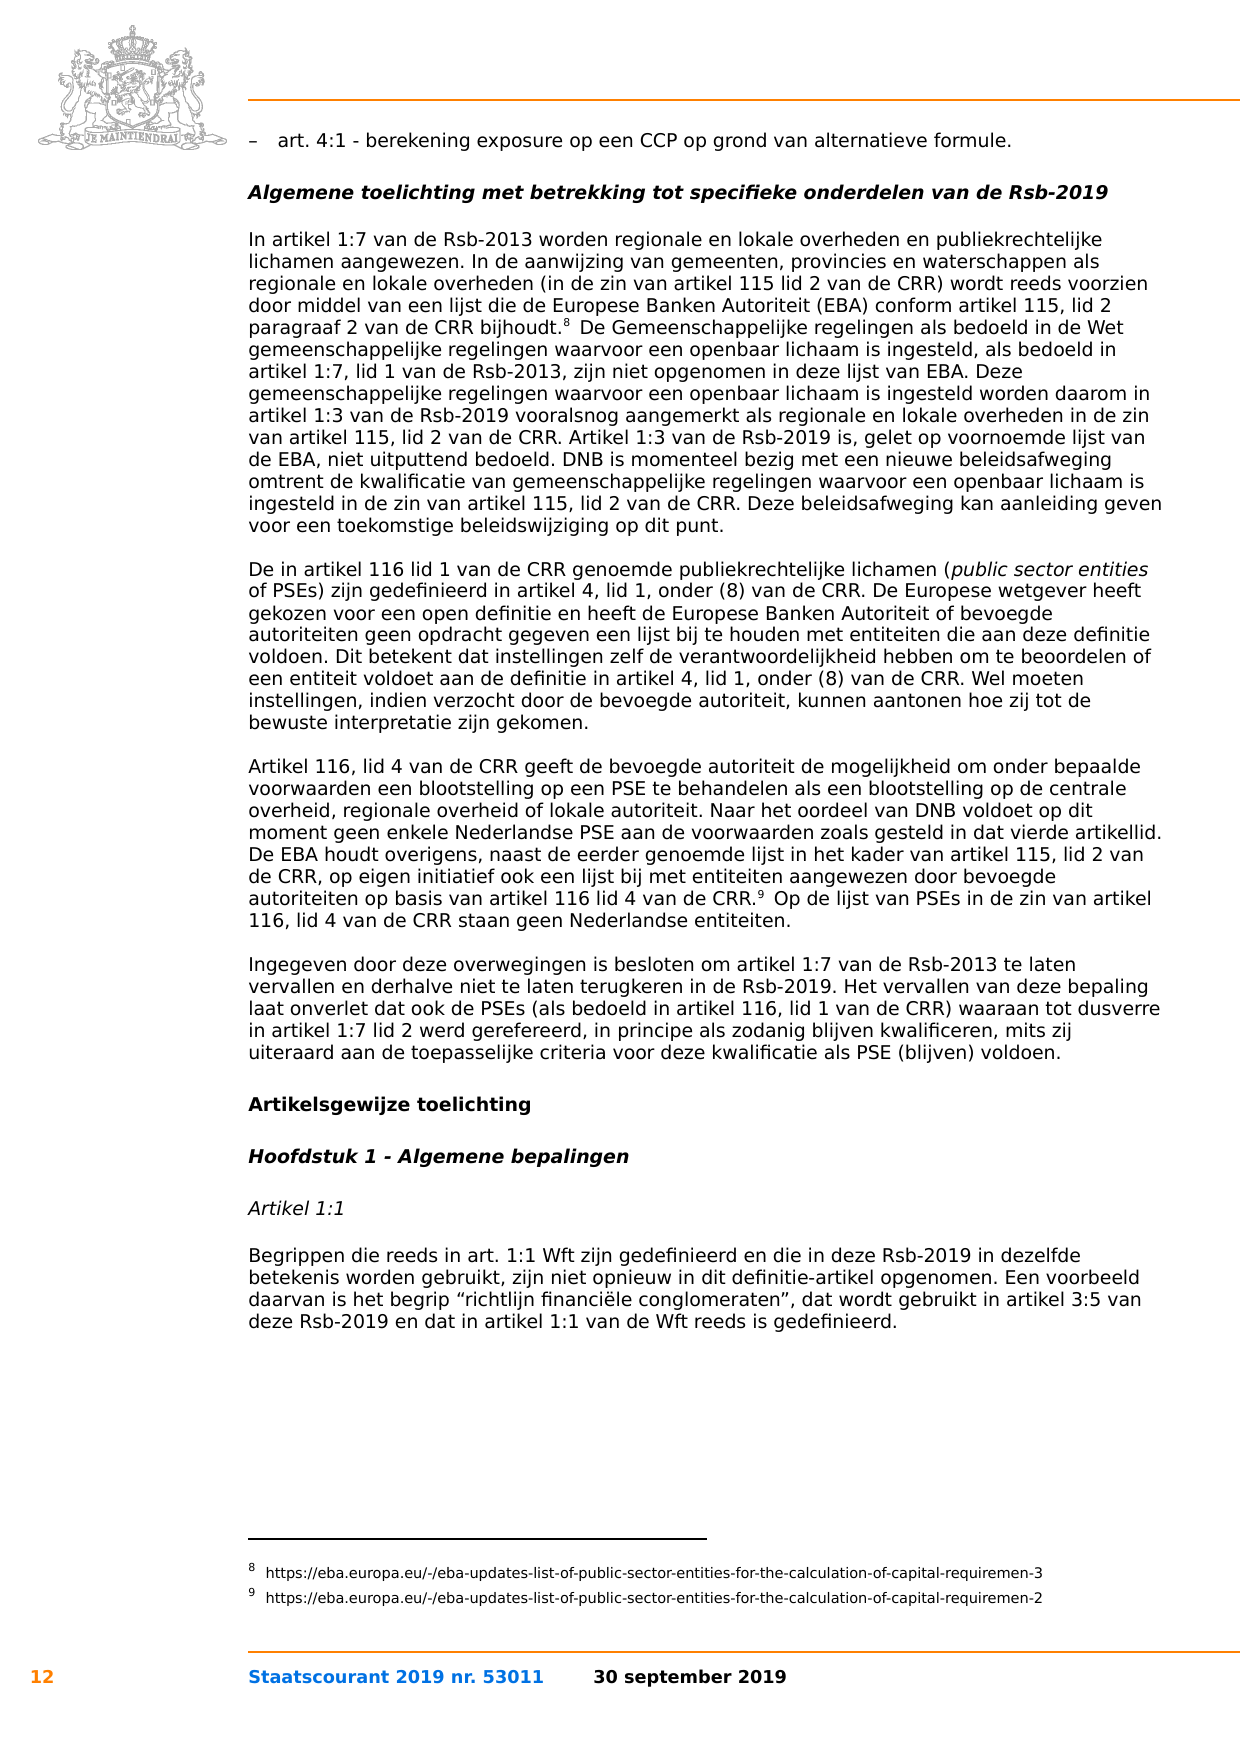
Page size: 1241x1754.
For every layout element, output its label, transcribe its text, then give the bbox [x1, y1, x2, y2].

text https://eba.europa.eu/-/eba-updates-list-of-public-sector-entities-for-the-calculation-of-capital-requiremen-3 [248, 1561, 1163, 1583]
text In artikel 1:7 van de Rsb-2013 worden regionale en lokale overheden en publiekrechtelijke lichamen aangewezen. In de aanwijzing van gemeenten, provincies en waterschappen als regionale en lokale overheden (in de zin van artikel 115 lid 2 van de CRR) wordt reeds voorzien door middel van een lijst die de Europese Banken Autoriteit (EBA) conform artikel 115, lid 2 paragraaf 2 van de CRR bijhoudt. De Gemeenschappelijke regelingen als bedoeld in de Wet gemeenschappelijke regelingen waarvoor een openbaar lichaam is ingesteld, als bedoeld in artikel 1:7, lid 1 van de Rsb-2013, zijn niet opgenomen in deze lijst van EBA. Deze gemeenschappelijke regelingen waarvoor een openbaar lichaam is ingesteld worden daarom in artikel 1:3 van de Rsb-2019 vooralsnog aangemerkt als regionale en lokale overheden in de zin van artikel 115, lid 2 van de CRR. Artikel 1:3 van de Rsb-2019 is, gelet op voornoemde lijst van de EBA, niet uitputtend bedoeld. DNB is momenteel bezig met een nieuwe beleidsafweging omtrent de kwalificatie van gemeenschappelijke regelingen waarvoor een openbaar lichaam is ingesteld in de zin van artikel 115, lid 2 van de CRR. Deze beleidsafweging kan aanleiding geven voor een toekomstige beleidswijziging op dit punt. [248, 229, 1163, 537]
subtitle Hoofdstuk 1 - Algemene bepalingen [248, 1146, 1163, 1168]
text https://eba.europa.eu/-/eba-updates-list-of-public-sector-entities-for-the-calculation-of-capital-requiremen-2 [248, 1586, 1163, 1608]
subtitle Artikelsgewijze toelichting [248, 1094, 1163, 1116]
text Begrippen die reeds in art. 1:1 Wft zijn gedefinieerd en die in deze Rsb-2019 in dezelfde betekenis worden gebruikt, zijn niet opnieuw in dit definitie-artikel opgenomen. Een voorbeeld daarvan is het begrip “richtlijn financiële conglomeraten”, dat wordt gebruikt in artikel 3:5 van deze Rsb-2019 en dat in artikel 1:1 van de Wft reeds is gedefinieerd. [248, 1245, 1163, 1333]
text – art. 4:1 - berekening exposure op een CCP op grond van alternatieve formule. [248, 130, 1163, 152]
text Artikel 116, lid 4 van de CRR geeft de bevoegde autoriteit de mogelijkheid om onder bepaalde voorwaarden een blootstelling op een PSE te behandelen als een blootstelling op de centrale overheid, regionale overheid of lokale autoriteit. Naar het oordeel van DNB voldoet op dit moment geen enkele Nederlandse PSE aan de voorwaarden zoals gesteld in dat vierde artikellid. De EBA houdt overigens, naast de eerder genoemde lijst in het kader van artikel 115, lid 2 van de CRR, op eigen initiatief ook een lijst bij met entiteiten aangewezen door bevoegde autoriteiten op basis van artikel 116 lid 4 van de CRR. Op de lijst van PSEs in de zin van artikel 116, lid 4 van de CRR staan geen Nederlandse entiteiten. [248, 756, 1163, 932]
subtitle Artikel 1:1 [248, 1198, 1163, 1220]
subtitle Algemene toelichting met betrekking tot specifieke onderdelen van de Rsb-2019 [248, 182, 1163, 204]
picture [38, 25, 227, 150]
text Ingegeven door deze overwegingen is besloten om artikel 1:7 van de Rsb-2013 te laten vervallen en derhalve niet te laten terugkeren in de Rsb-2019. Het vervallen van deze bepaling laat onverlet dat ook de PSEs (als bedoeld in artikel 116, lid 1 van de CRR) waaraan tot dusverre in artikel 1:7 lid 2 werd gerefereerd, in principe als zodanig blijven kwalificeren, mits zij uiteraard aan de toepasselijke criteria voor deze kwalificatie als PSE (blijven) voldoen. [248, 954, 1163, 1064]
text De in artikel 116 lid 1 van de CRR genoemde publiekrechtelijke lichamen (public sector entities of PSEs) zijn gedefinieerd in artikel 4, lid 1, onder (8) van de CRR. De Europese wetgever heeft gekozen voor een open definitie en heeft de Europese Banken Autoriteit of bevoegde autoriteiten geen opdracht gegeven een lijst bij te houden met entiteiten die aan deze definitie voldoen. Dit betekent dat instellingen zelf de verantwoordelijkheid hebben om te beoordelen of een entiteit voldoet aan de definitie in artikel 4, lid 1, onder (8) van de CRR. Wel moeten instellingen, indien verzocht door de bevoegde autoriteit, kunnen aantonen hoe zij tot de bewuste interpretatie zijn gekomen. [248, 558, 1163, 734]
